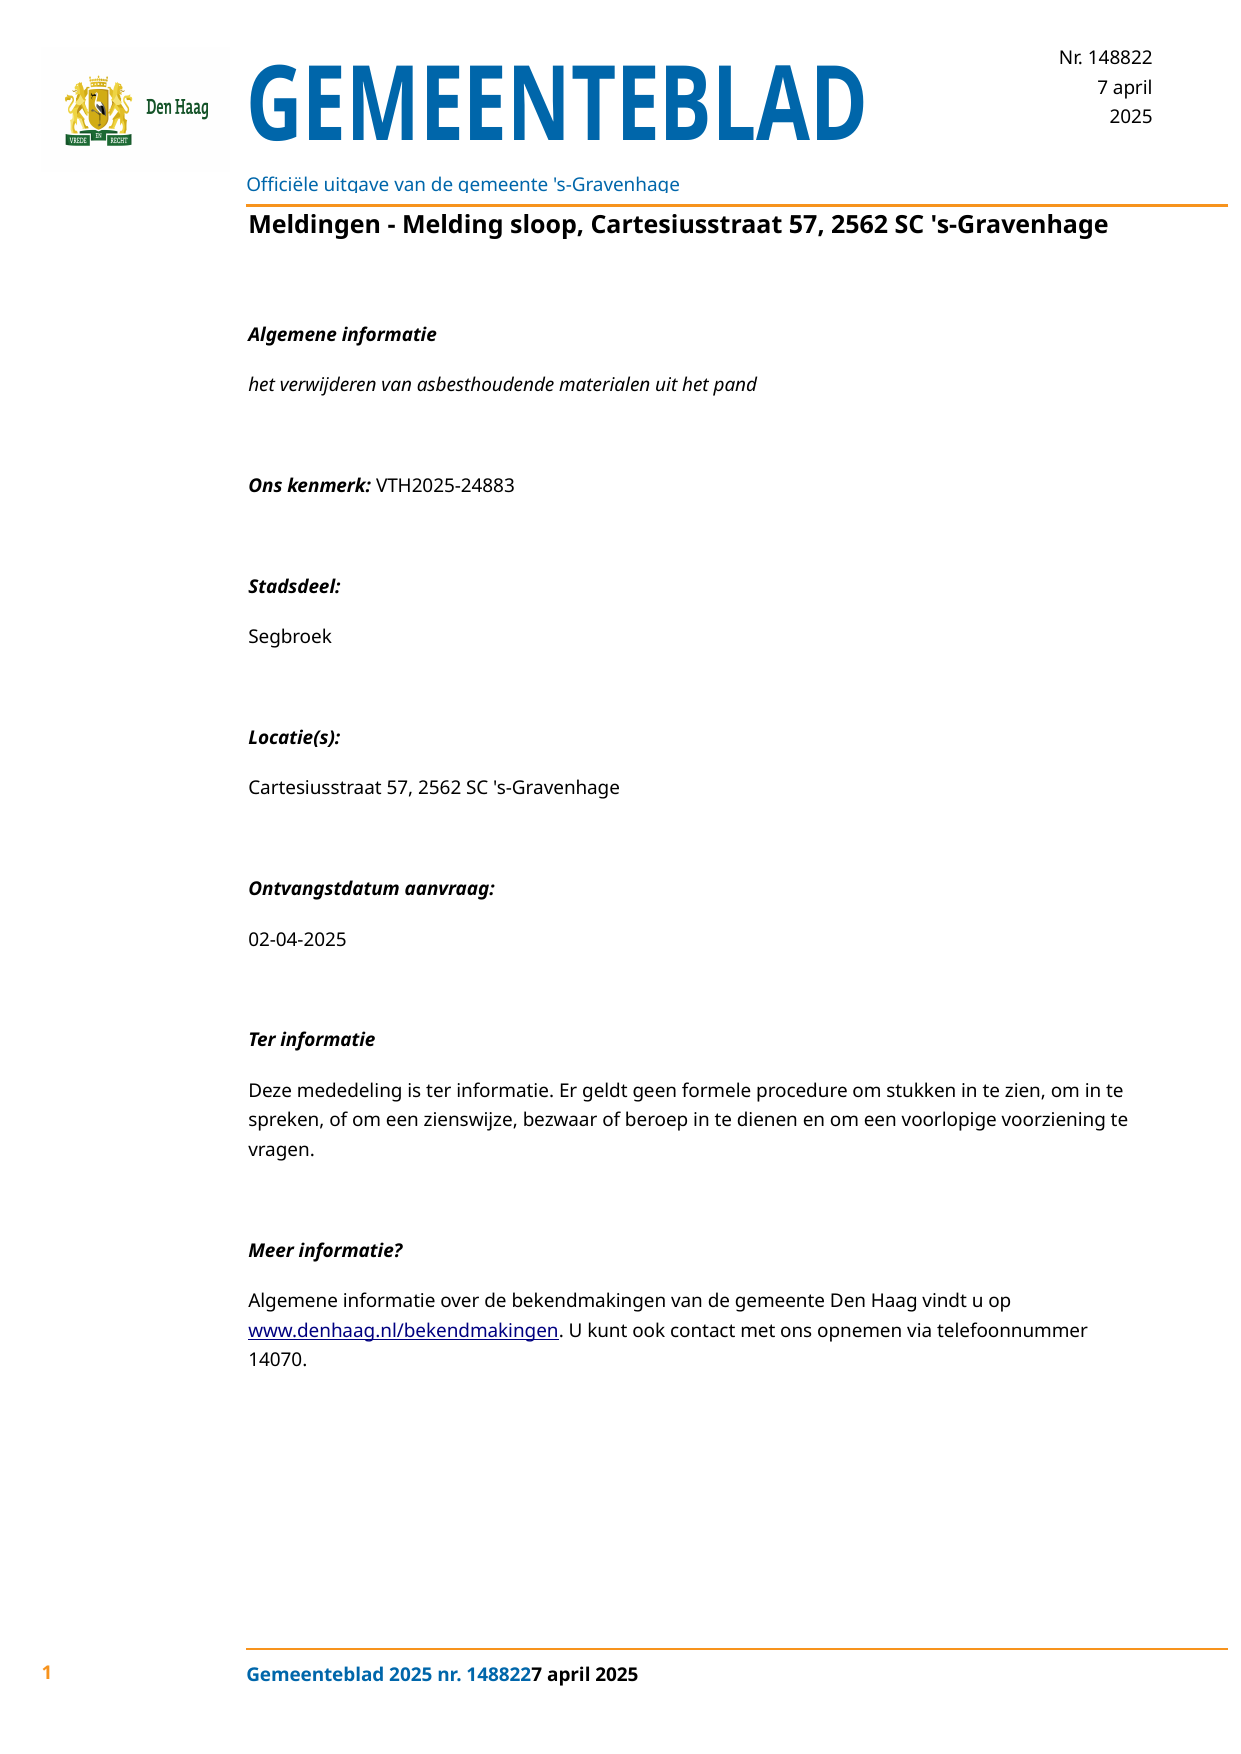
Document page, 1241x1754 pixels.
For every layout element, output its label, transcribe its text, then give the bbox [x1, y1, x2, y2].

text Cartesiusstraat 57, 2562 SC 's-Gravenhage [248, 774, 1152, 800]
text het verwijderen van asbesthoudende materialen uit het pand [248, 371, 1152, 397]
text 02-04-2025 [248, 926, 1152, 951]
text Meldingen - Melding sloop, Cartesiusstraat 57, 2562 SC 's-Gravenhage [248, 207, 1152, 241]
text Deze mededeling is ter informatie. Er geldt geen formele procedure om stukken in te zien, om in te spreken, of om een zienswijze, bezwaar of beroep in te dienen en om een voorlopige voorziening te vragen. [248, 1077, 1152, 1162]
text Stadsdeel: [248, 573, 1152, 598]
text Ter informatie [248, 1027, 1152, 1052]
text Ons kenmerk: VTH2025-24883 [248, 472, 1152, 498]
text Locatie(s): [248, 724, 1152, 750]
text Algemene informatie [248, 321, 1152, 346]
text Meer informatie? [248, 1237, 1152, 1263]
text Ontvangstdatum aanvraag: [248, 875, 1152, 901]
picture [41, 47, 231, 172]
text Segbroek [248, 623, 1152, 649]
text Algemene informatie over de bekendmakingen van de gemeente Den Haag vindt u op www.denhaag.nl/bekendmakingen. U kunt ook contact met ons opnemen via telefoonnummer 14070. [248, 1287, 1152, 1372]
